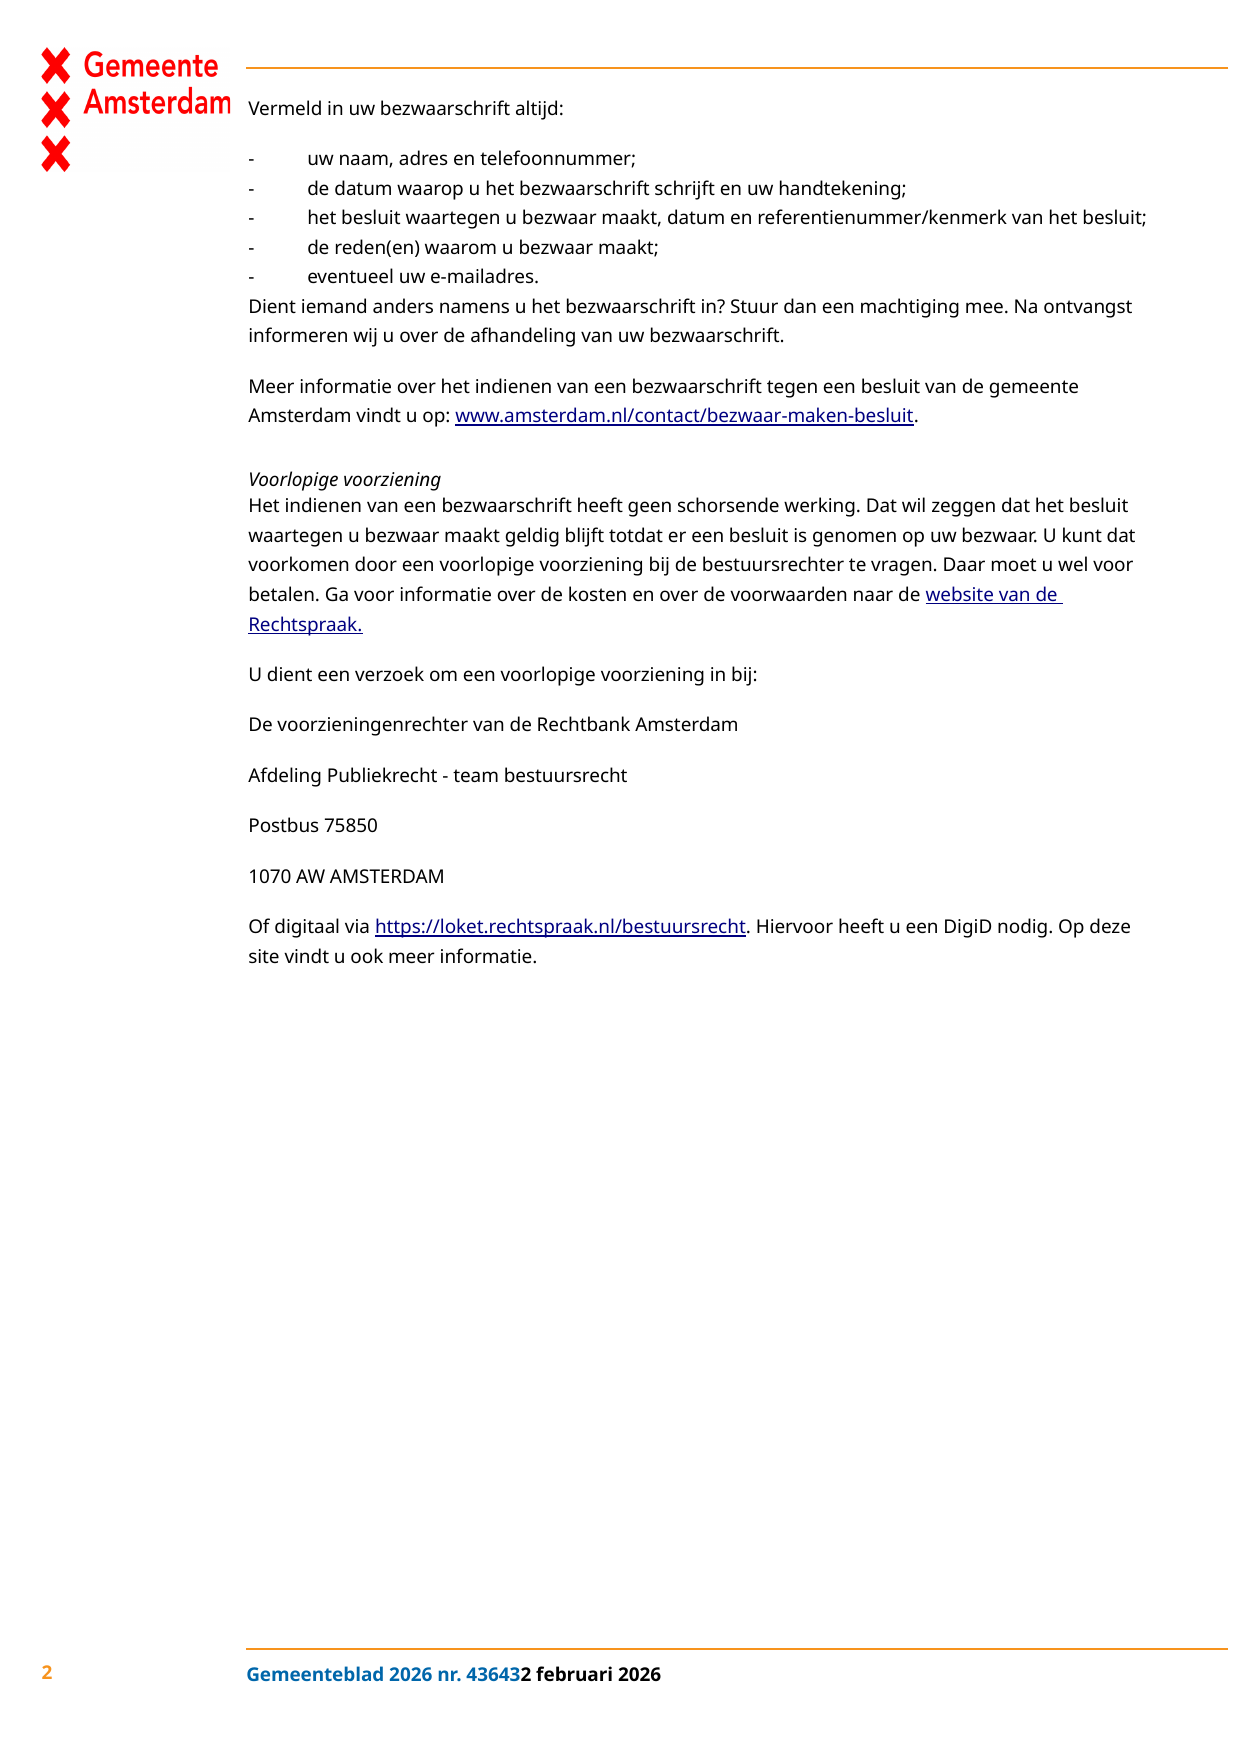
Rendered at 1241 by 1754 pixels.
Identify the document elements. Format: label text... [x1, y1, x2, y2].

list eventueel uw e-mailadres. [248, 263, 1152, 289]
text Voorlopige voorziening [248, 467, 1152, 492]
list de reden(en) waarom u bezwaar maakt; [248, 234, 1152, 260]
text Het indienen van een bezwaarschrift heeft geen schorsende werking. Dat wil zeggen dat het besluit waartegen u bezwaar maakt geldig blijft totdat er een besluit is genomen op uw bezwaar. U kunt dat voorkomen door een voorlopige voorziening bij de bestuursrechter te vragen. Daar moet u wel voor betalen. Ga voor informatie over de kosten en over de voorwaarden naar de website van de Rechtspraak. [248, 492, 1152, 636]
list het besluit waartegen u bezwaar maakt, datum en referentienummer/kenmerk van het besluit; [248, 204, 1152, 230]
text 1070 AW AMSTERDAM [248, 863, 1152, 888]
list uw naam, adres en telefoonnummer; [248, 145, 1152, 171]
list de datum waarop u het bezwaarschrift schrijft en uw handtekening; [248, 175, 1152, 201]
text Meer informatie over het indienen van een bezwaarschrift tegen een besluit van de gemeente Amsterdam vindt u op: www.amsterdam.nl/contact/bezwaar-maken-besluit. [248, 373, 1152, 428]
text Afdeling Publiekrecht - team bestuursrecht [248, 762, 1152, 788]
text Vermeld in uw bezwaarschrift altijd: [248, 95, 1152, 121]
text Of digitaal via https://loket.rechtspraak.nl/bestuursrecht. Hiervoor heeft u een DigiD nodig. Op deze site vindt u ook meer informatie. [248, 913, 1152, 968]
text Dient iemand anders namens u het bezwaarschrift in? Stuur dan een machtiging mee. Na ontvangst informeren wij u over de afhandeling van uw bezwaarschrift. [248, 293, 1152, 348]
text U dient een verzoek om een voorlopige voorziening in bij: [248, 661, 1152, 687]
text De voorzieningenrechter van de Rechtbank Amsterdam [248, 712, 1152, 737]
text Postbus 75850 [248, 812, 1152, 838]
picture [41, 47, 231, 172]
